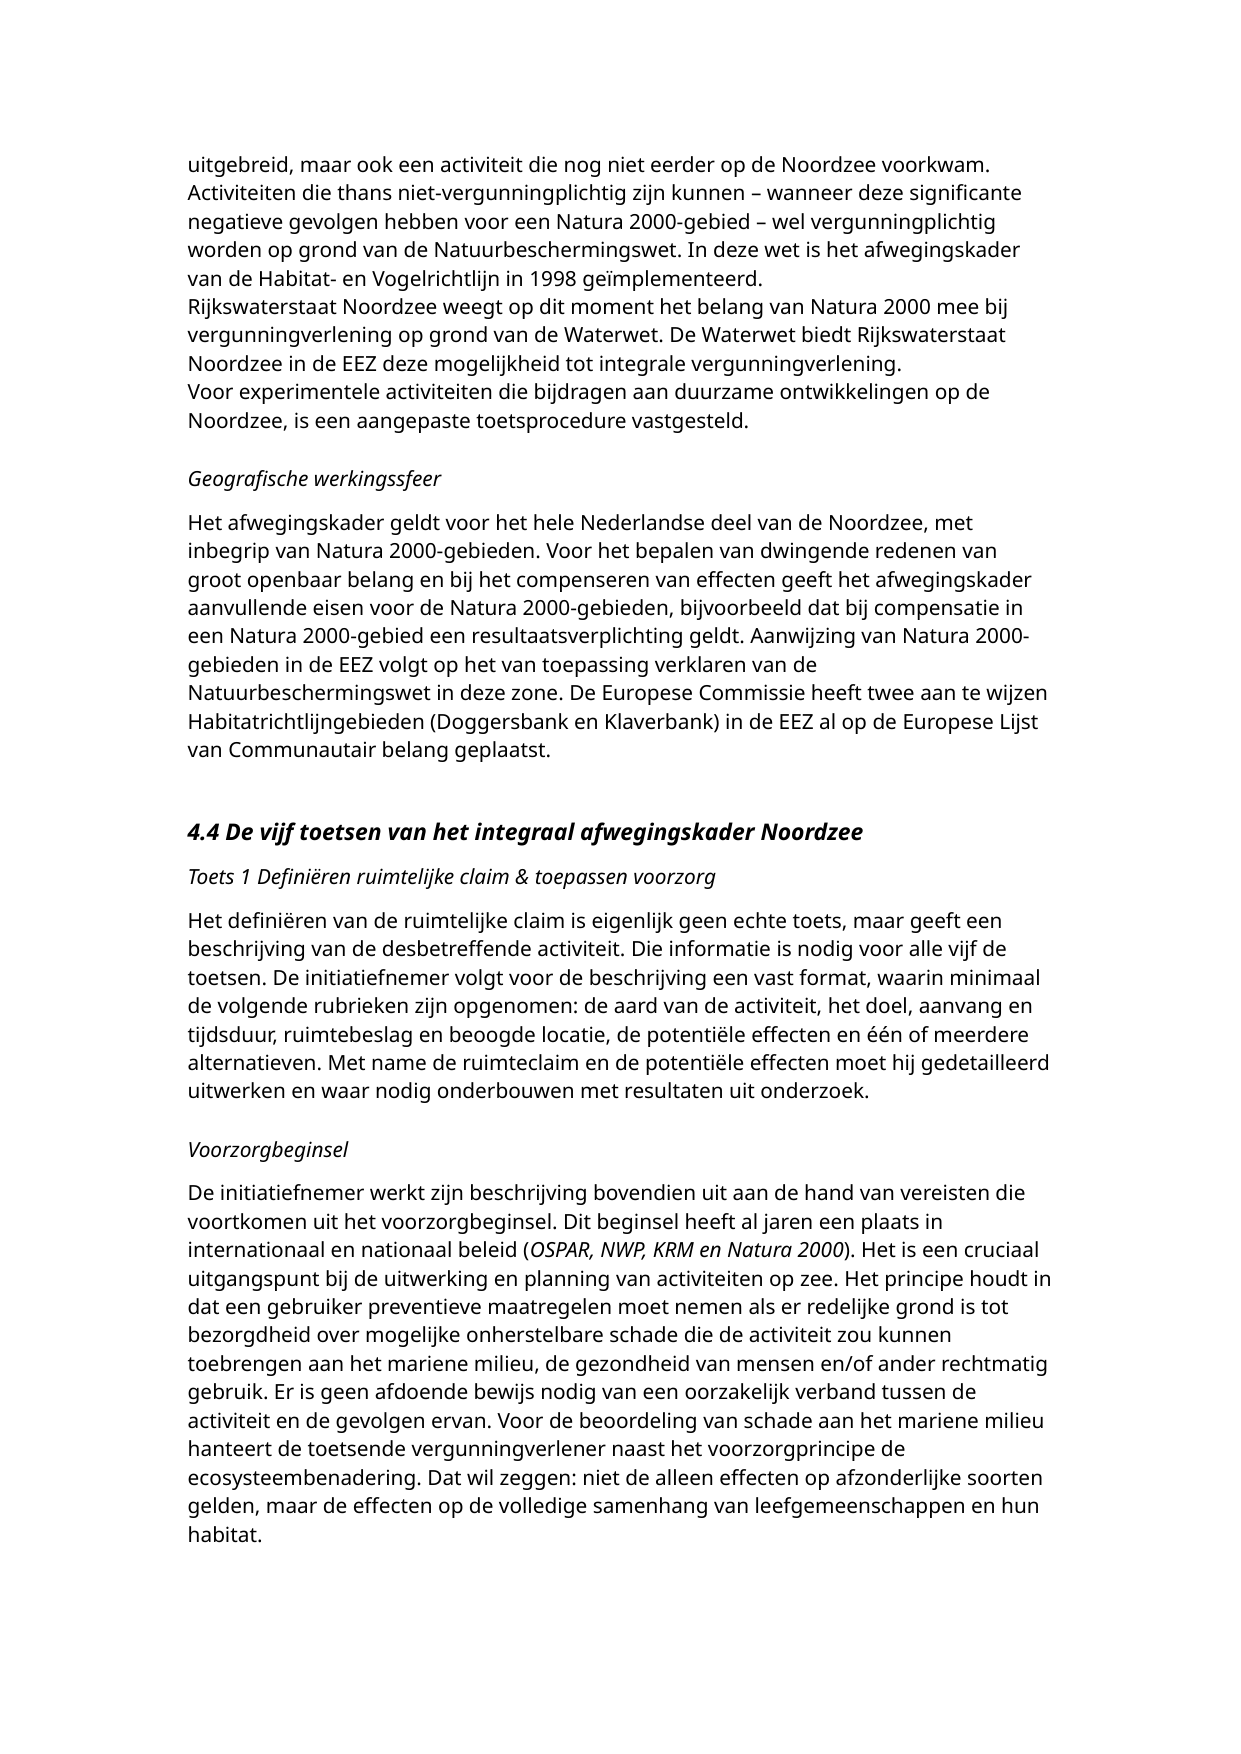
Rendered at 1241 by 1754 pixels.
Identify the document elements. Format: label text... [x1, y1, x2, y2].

subtitle 4.4 De vijf toetsen van het integraal afwegingskader Noordzee [187, 816, 1053, 847]
text De initiatiefnemer werkt zijn beschrijving bovendien uit aan de hand van vereisten die voortkomen uit het voorzorgbeginsel. Dit beginsel heeft al jaren een plaats in internationaal en nationaal beleid (OSPAR, NWP, KRM en Natura 2000). Het is een cruciaal uitgangspunt bij de uitwerking en planning van activiteiten op zee. Het principe houdt in dat een gebruiker preventieve maatregelen moet nemen als er redelijke grond is tot bezorgdheid over mogelijke onherstelbare schade die de activiteit zou kunnen toebrengen aan het mariene milieu, de gezondheid van mensen en/of ander rechtmatig gebruik. Er is geen afdoende bewijs nodig van een oorzakelijk verband tussen de activiteit en de gevolgen ervan. Voor de beoordeling van schade aan het mariene milieu hanteert de toetsende vergunningverlener naast het voorzorgprincipe de ecosysteembenadering. Dat wil zeggen: niet de alleen effecten op afzonderlijke soorten gelden, maar de effecten op de volledige samenhang van leefgemeenschappen en hun habitat. [187, 1178, 1053, 1548]
text Het afwegingskader geldt voor het hele Nederlandse deel van de Noordzee, met inbegrip van Natura 2000-gebieden. Voor het bepalen van dwingende redenen van groot openbaar belang en bij het compenseren van effecten geeft het afwegingskader aanvullende eisen voor de Natura 2000-gebieden, bijvoorbeeld dat bij compensatie in een Natura 2000-gebied een resultaatsverplichting geldt. Aanwijzing van Natura 2000-gebieden in de EEZ volgt op het van toepassing verklaren van de Natuurbeschermingswet in deze zone. De Europese Commissie heeft twee aan te wijzen Habitatrichtlijngebieden (Doggersbank en Klaverbank) in de EEZ al op de Europese Lijst van Communautair belang geplaatst. [187, 508, 1053, 764]
text Activiteiten die thans niet-vergunningplichtig zijn kunnen – wanneer deze significante negatieve gevolgen hebben voor een Natura 2000-gebied – wel vergunningplichtig worden op grond van de Natuurbeschermingswet. In deze wet is het afwegingskader van de Habitat- en Vogelrichtlijn in 1998 geïmplementeerd. [187, 178, 1053, 292]
text Geografische werkingssfeer [187, 464, 1053, 493]
text Voorzorgbeginsel [187, 1135, 1053, 1163]
text Het definiëren van de ruimtelijke claim is eigenlijk geen echte toets, maar geeft een beschrijving van de desbetreffende activiteit. Die informatie is nodig voor alle vijf de toetsen. De initiatiefnemer volgt voor de beschrijving een vast format, waarin minimaal de volgende rubrieken zijn opgenomen: de aard van de activiteit, het doel, aanvang en tijdsduur, ruimtebeslag en beoogde locatie, de potentiële effecten en één of meerdere alternatieven. Met name de ruimteclaim en de potentiële effecten moet hij gedetailleerd uitwerken en waar nodig onderbouwen met resultaten uit onderzoek. [187, 906, 1053, 1105]
text Rijkswaterstaat Noordzee weegt op dit moment het belang van Natura 2000 mee bij vergunningverlening op grond van de Waterwet. De Waterwet biedt Rijkswaterstaat Noordzee in de EEZ deze mogelijkheid tot integrale vergunningverlening. [187, 292, 1053, 377]
text uitgebreid, maar ook een activiteit die nog niet eerder op de Noordzee voorkwam. [187, 150, 1053, 178]
text Voor experimentele activiteiten die bijdragen aan duurzame ontwikkelingen op de Noordzee, is een aangepaste toetsprocedure vastgesteld. [187, 377, 1053, 434]
text Toets 1 Definiëren ruimtelijke claim & toepassen voorzorg [187, 862, 1053, 891]
